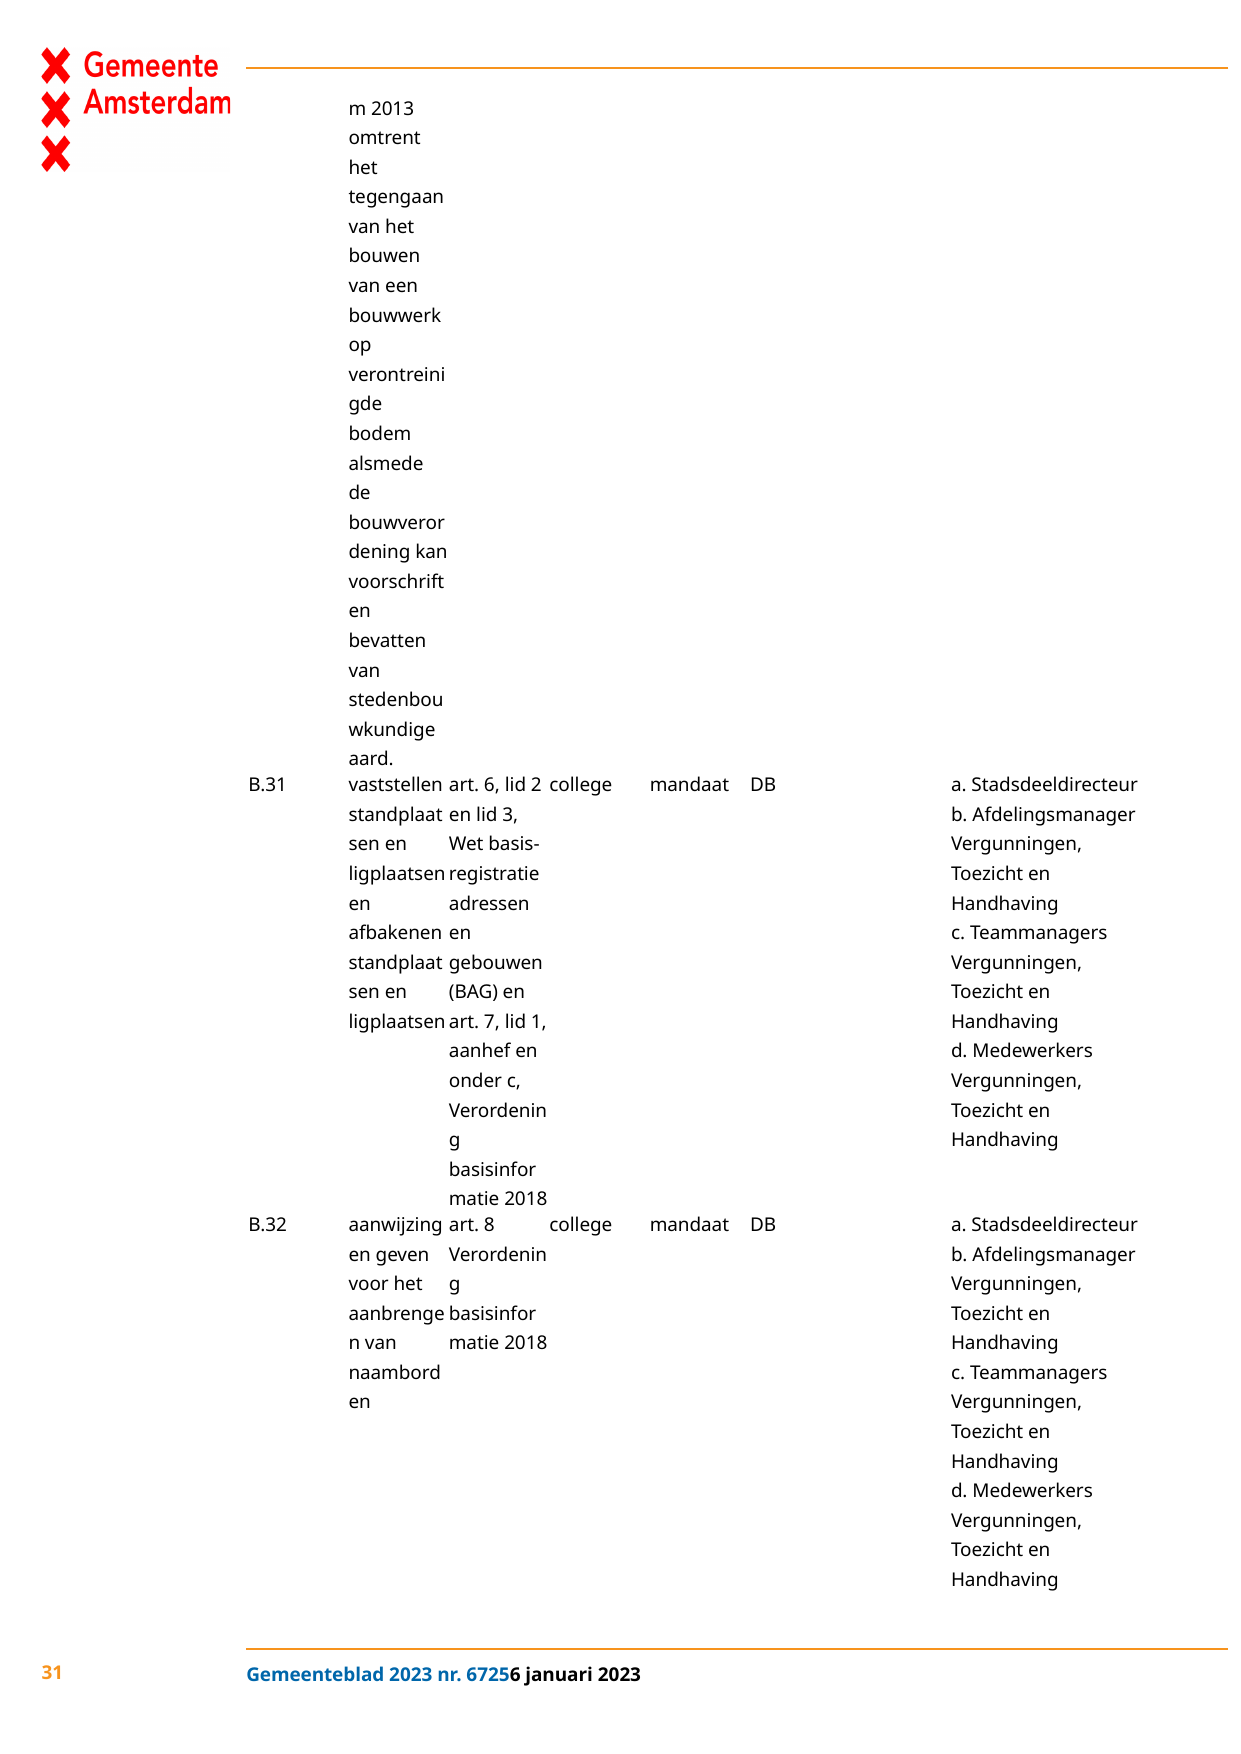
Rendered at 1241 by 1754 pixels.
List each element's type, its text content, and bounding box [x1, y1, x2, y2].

table_cell college [549, 771, 649, 1211]
table_cell mandaat [650, 771, 750, 1211]
table_cell [850, 771, 951, 1211]
table_cell [248, 95, 348, 771]
table_cell mandaat [650, 1211, 750, 1592]
table_cell aanwijzingen geven voor het aanbrengen van naamborden [348, 1211, 449, 1592]
table_cell [951, 95, 1152, 771]
table_cell art. 8 Verordening basisinformatie 2018 [449, 1211, 549, 1592]
table_cell B.32 [248, 1211, 348, 1592]
table_cell a. Stadsdeeldirecteur b. Afdelingsmanager Vergunningen, Toezicht en Handhaving c. Teammanagers Vergunningen, Toezicht en Handhaving d. Medewerkers Vergunningen, Toezicht en Handhaving [951, 1211, 1152, 1592]
table_cell [850, 95, 951, 771]
table_cell m 2013 omtrent het tegengaan van het bouwen van een bouwwerk op verontreinigde bodem alsmede de bouwverordening kan voorschriften bevatten van stedenbouwkundige aard. [348, 95, 449, 771]
table_cell [750, 95, 850, 771]
table_cell college [549, 1211, 649, 1592]
table_cell [650, 95, 750, 771]
table_cell vaststellen standplaatsen en ligplaatsen en afbakenen standplaatsen en ligplaatsen [348, 771, 449, 1211]
table_cell [850, 1211, 951, 1592]
table_cell DB [750, 771, 850, 1211]
table_cell DB [750, 1211, 850, 1592]
table_cell B.31 [248, 771, 348, 1211]
table_cell [549, 95, 649, 771]
table_cell art. 6, lid 2 en lid 3, Wet basis-registratie adressen en gebouwen (BAG) en art. 7, lid 1, aanhef en onder c, Verordening basisinformatie 2018 [449, 771, 549, 1211]
picture [41, 47, 231, 172]
table_cell a. Stadsdeeldirecteur b. Afdelingsmanager Vergunningen, Toezicht en Handhaving c. Teammanagers Vergunningen, Toezicht en Handhaving d. Medewerkers Vergunningen, Toezicht en Handhaving [951, 771, 1152, 1211]
table_cell [449, 95, 549, 771]
